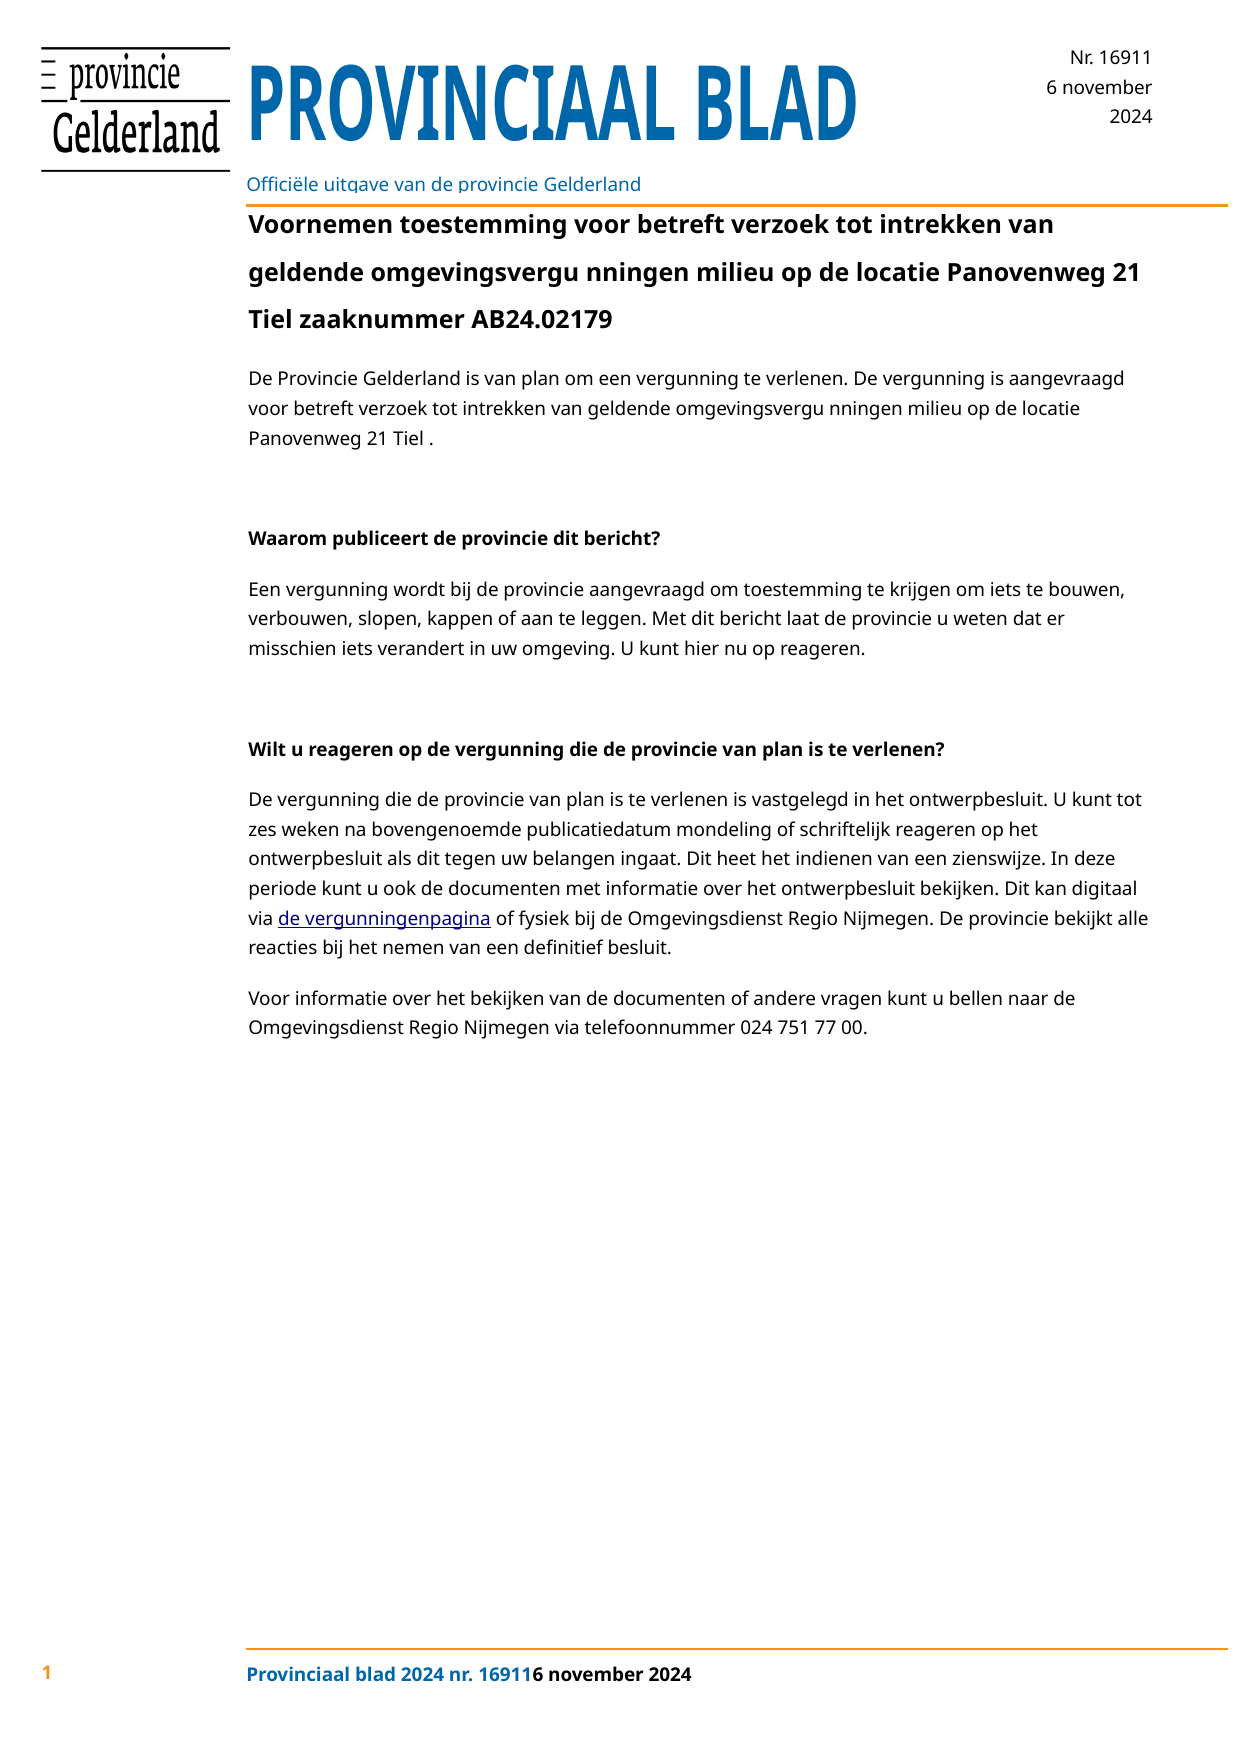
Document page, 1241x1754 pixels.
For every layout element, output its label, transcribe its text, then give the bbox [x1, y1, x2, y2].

text Wilt u reageren op de vergunning die de provincie van plan is te verlenen? [248, 736, 1152, 762]
picture [41, 47, 231, 172]
text Voor informatie over het bekijken van de documenten of andere vragen kunt u bellen naar de Omgevingsdienst Regio Nijmegen via telefoonnummer 024 751 77 00. [248, 985, 1152, 1040]
text De Provincie Gelderland is van plan om een vergunning te verlenen. De vergunning is aangevraagd voor betreft verzoek tot intrekken van geldende omgevingsvergu nningen milieu op de locatie Panovenweg 21 Tiel . [248, 366, 1152, 450]
text De vergunning die de provincie van plan is te verlenen is vastgelegd in het ontwerpbesluit. U kunt tot zes weken na bovengenoemde publicatiedatum mondeling of schriftelijk reageren op het ontwerpbesluit als dit tegen uw belangen ingaat. Dit heet het indienen van een zienswijze. In deze periode kunt u ook de documenten met informatie over het ontwerpbesluit bekijken. Dit kan digitaal via de vergunningenpagina of fysiek bij de Omgevingsdienst Regio Nijmegen. De provincie bekijkt alle reacties bij het nemen van een definitief besluit. [248, 786, 1152, 960]
text Een vergunning wordt bij de provincie aangevraagd om toestemming te krijgen om iets te bouwen, verbouwen, slopen, kappen of aan te leggen. Met dit bericht laat de provincie u weten dat er misschien iets verandert in uw omgeving. U kunt hier nu op reageren. [248, 576, 1152, 661]
text Voornemen toestemming voor betreft verzoek tot intrekken van geldende omgevingsvergu nningen milieu op de locatie Panovenweg 21 Tiel zaaknummer AB24.02179 [248, 207, 1152, 336]
text Waarom publiceert de provincie dit bericht? [248, 526, 1152, 551]
